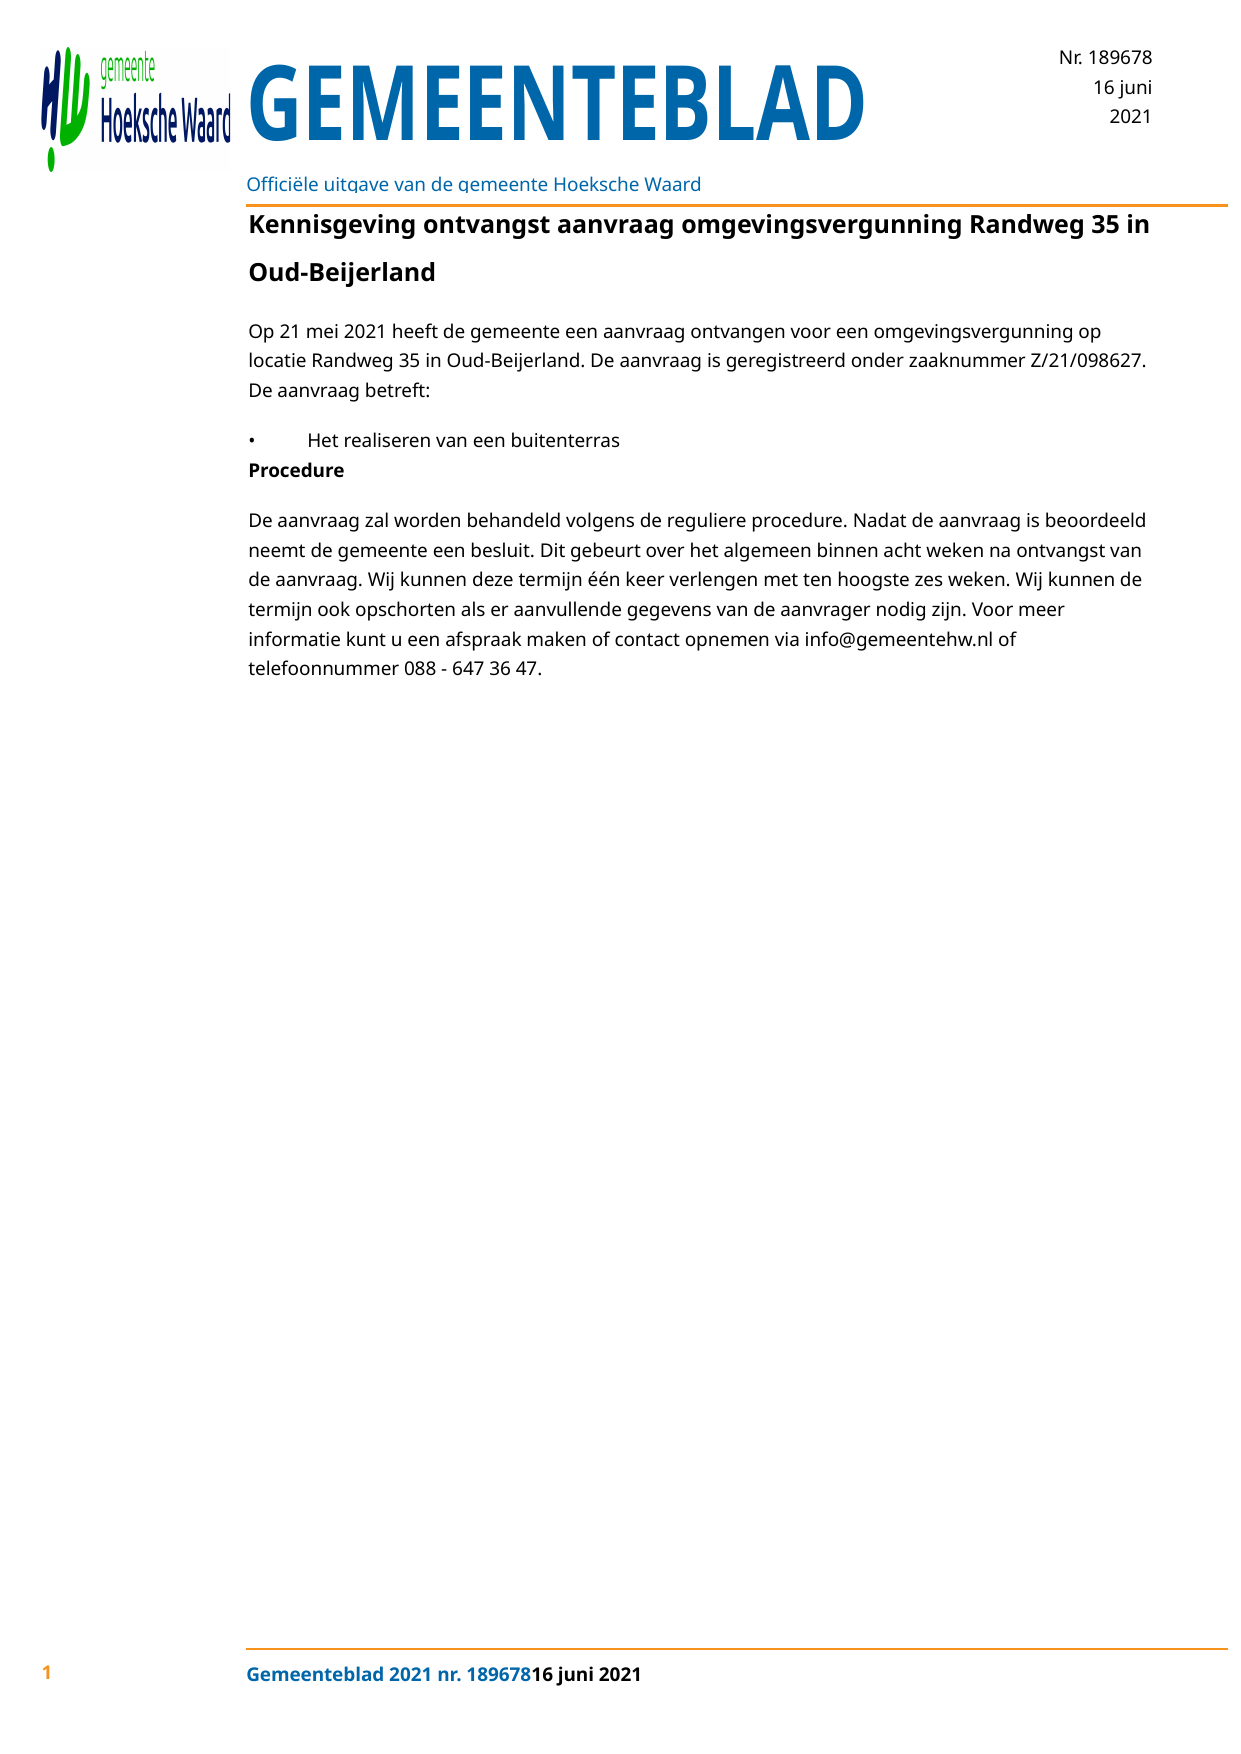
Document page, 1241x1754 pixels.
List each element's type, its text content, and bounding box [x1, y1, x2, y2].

text Op 21 mei 2021 heeft de gemeente een aanvraag ontvangen voor een omgevingsvergunning op locatie Randweg 35 in Oud-Beijerland. De aanvraag is geregistreerd onder zaaknummer Z/21/098627. De aanvraag betreft: [248, 318, 1152, 403]
text De aanvraag zal worden behandeld volgens de reguliere procedure. Nadat de aanvraag is beoordeeld neemt de gemeente een besluit. Dit gebeurt over het algemeen binnen acht weken na ontvangst van de aanvraag. Wij kunnen deze termijn één keer verlengen met ten hoogste zes weken. Wij kunnen de termijn ook opschorten als er aanvullende gegevens van de aanvrager nodig zijn. Voor meer informatie kunt u een afspraak maken of contact opnemen via info@gemeentehw.nl of telefoonnummer 088 - 647 36 47. [248, 507, 1152, 681]
list Het realiseren van een buitenterras [248, 427, 1152, 453]
text Procedure [248, 457, 1152, 483]
picture [41, 47, 231, 172]
text Kennisgeving ontvangst aanvraag omgevingsvergunning Randweg 35 in Oud-Beijerland [248, 207, 1152, 288]
